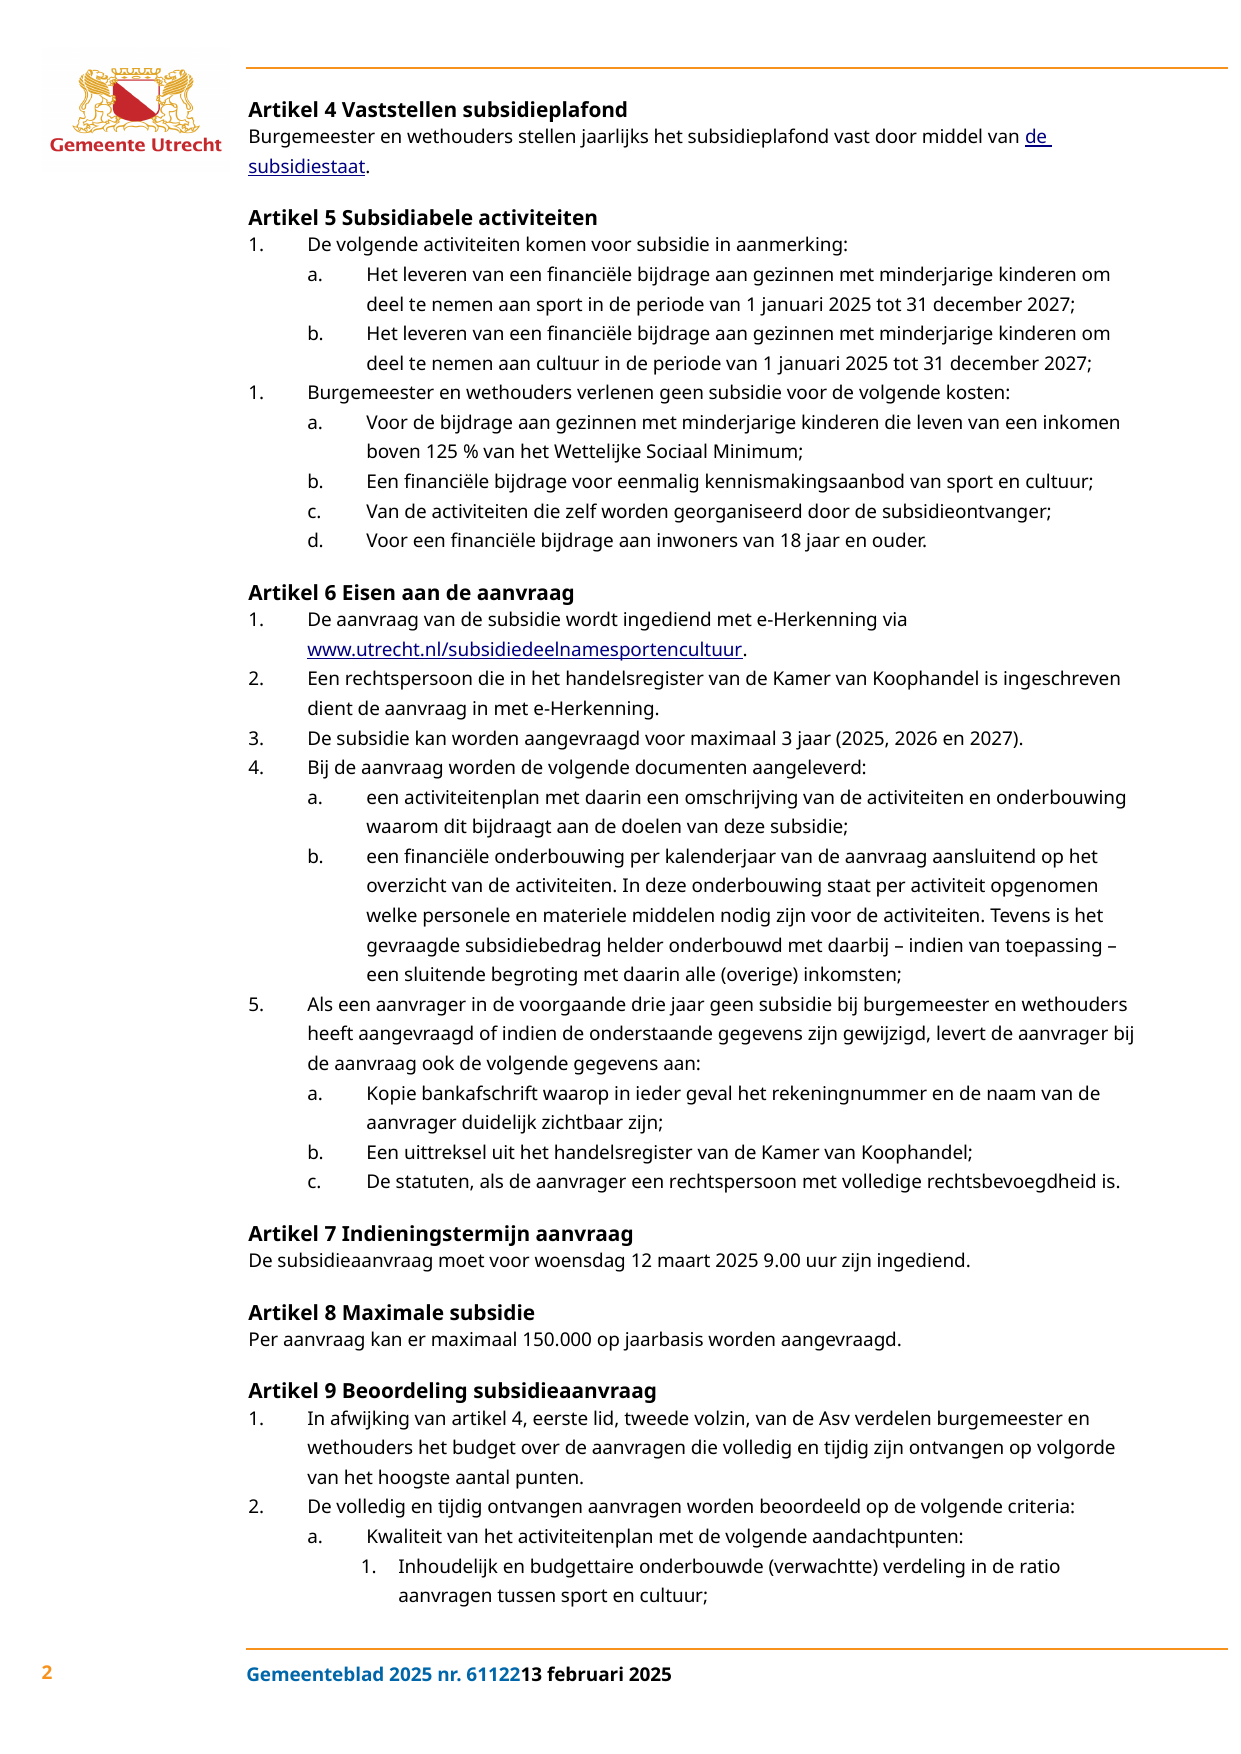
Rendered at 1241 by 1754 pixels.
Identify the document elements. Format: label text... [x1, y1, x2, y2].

list De volledig en tijdig ontvangen aanvragen worden beoordeeld op de volgende criteria: [248, 1494, 1152, 1519]
list Burgemeester en wethouders verlenen geen subsidie voor de volgende kosten: [248, 379, 1152, 405]
list Van de activiteiten die zelf worden georganiseerd door de subsidieontvanger; [307, 498, 1152, 524]
list In afwijking van artikel 4, eerste lid, tweede volzin, van de Asv verdelen burgemeester en wethouders het budget over de aanvragen die volledig en tijdig zijn ontvangen op volgorde van het hoogste aantal punten. [248, 1405, 1152, 1490]
text Artikel 6 Eisen aan de aanvraag [248, 578, 1152, 606]
list Voor een financiële bijdrage aan inwoners van 18 jaar en ouder. [307, 527, 1152, 553]
list Kopie bankafschrift waarop in ieder geval het rekeningnummer en de naam van de aanvrager duidelijk zichtbaar zijn; [307, 1080, 1152, 1135]
list De statuten, als de aanvrager een rechtspersoon met volledige rechtsbevoegdheid is. [307, 1168, 1152, 1194]
list Een rechtspersoon die in het handelsregister van de Kamer van Koophandel is ingeschreven dient de aanvraag in met e-Herkenning. [248, 666, 1152, 721]
list Kwaliteit van het activiteitenplan met de volgende aandachtpunten: [307, 1523, 1152, 1549]
list een financiële onderbouwing per kalenderjaar van de aanvraag aansluitend op het overzicht van de activiteiten. In deze onderbouwing staat per activiteit opgenomen welke personele en materiele middelen nodig zijn voor de activiteiten. Tevens is het gevraagde subsidiebedrag helder onderbouwd met daarbij – indien van toepassing – een sluitende begroting met daarin alle (overige) inkomsten; [307, 843, 1152, 987]
text Burgemeester en wethouders stellen jaarlijks het subsidieplafond vast door middel van de subsidiestaat. [248, 123, 1152, 178]
list een activiteitenplan met daarin een omschrijving van de activiteiten en onderbouwing waarom dit bijdraagt aan de doelen van deze subsidie; [307, 784, 1152, 839]
list Het leveren van een financiële bijdrage aan gezinnen met minderjarige kinderen om deel te nemen aan cultuur in de periode van 1 januari 2025 tot 31 december 2027; [307, 320, 1152, 376]
list De aanvraag van de subsidie wordt ingediend met e-Herkenning via www.utrecht.nl/subsidiedeelnamesportencultuur. [248, 606, 1152, 662]
list De subsidie kan worden aangevraagd voor maximaal 3 jaar (2025, 2026 en 2027). [248, 725, 1152, 750]
list Als een aanvrager in de voorgaande drie jaar geen subsidie bij burgemeester en wethouders heeft aangevraagd of indien de onderstaande gegevens zijn gewijzigd, levert de aanvrager bij de aanvraag ook de volgende gegevens aan: [248, 991, 1152, 1076]
list Voor de bijdrage aan gezinnen met minderjarige kinderen die leven van een inkomen boven 125 % van het Wettelijke Sociaal Minimum; [307, 409, 1152, 464]
list De volgende activiteiten komen voor subsidie in aanmerking: [248, 232, 1152, 257]
text De subsidieaanvraag moet voor woensdag 12 maart 2025 9.00 uur zijn ingediend. [248, 1247, 1152, 1273]
text Artikel 9 Beoordeling subsidieaanvraag [248, 1377, 1152, 1405]
list Een uittreksel uit het handelsregister van de Kamer van Koophandel; [307, 1139, 1152, 1164]
text Artikel 5 Subsidiabele activiteiten [248, 203, 1152, 232]
text Per aanvraag kan er maximaal 150.000 op jaarbasis worden aangevraagd. [248, 1326, 1152, 1352]
list Inhoudelijk en budgettaire onderbouwde (verwachtte) verdeling in de ratio aanvragen tussen sport en cultuur; [361, 1553, 1152, 1608]
text Artikel 4 Vaststellen subsidieplafond [248, 95, 1152, 123]
list Het leveren van een financiële bijdrage aan gezinnen met minderjarige kinderen om deel te nemen aan sport in de periode van 1 januari 2025 tot 31 december 2027; [307, 261, 1152, 317]
list Bij de aanvraag worden de volgende documenten aangeleverd: [248, 754, 1152, 780]
text Artikel 8 Maximale subsidie [248, 1298, 1152, 1326]
list Een financiële bijdrage voor eenmalig kennismakingsaanbod van sport en cultuur; [307, 468, 1152, 494]
text Artikel 7 Indieningstermijn aanvraag [248, 1219, 1152, 1247]
picture [41, 47, 231, 172]
